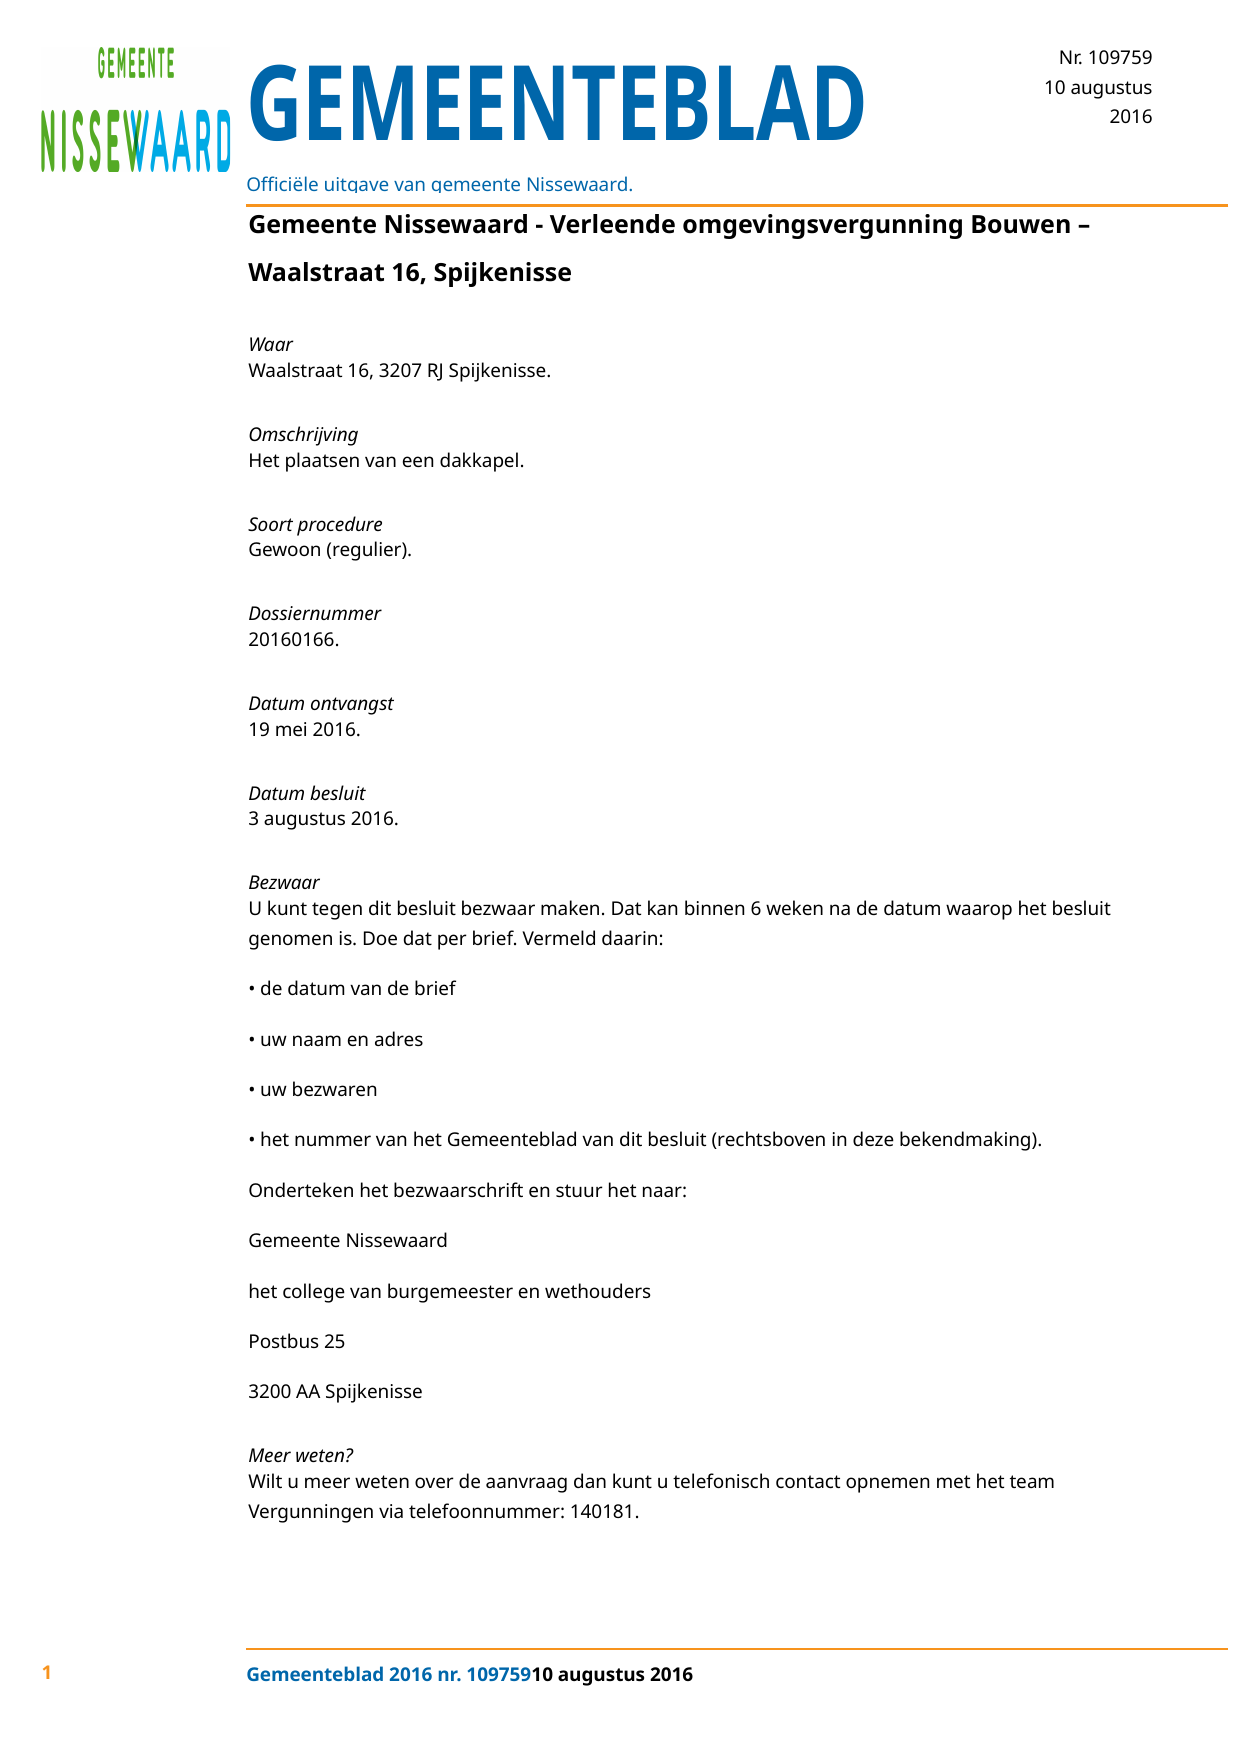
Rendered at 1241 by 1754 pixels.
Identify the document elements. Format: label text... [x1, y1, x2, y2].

text het college van burgemeester en wethouders [248, 1278, 1152, 1303]
text Waar [248, 331, 1152, 357]
text • de datum van de brief [248, 975, 1152, 1001]
text Soort procedure [248, 511, 1152, 537]
text Het plaatsen van een dakkapel. [248, 447, 1152, 473]
text Gemeente Nissewaard [248, 1227, 1152, 1253]
text Gemeente Nissewaard - Verleende omgevingsvergunning Bouwen – Waalstraat 16, Spijkenisse [248, 207, 1152, 288]
text • uw bezwaren [248, 1076, 1152, 1102]
text 19 mei 2016. [248, 716, 1152, 742]
text 3 augustus 2016. [248, 806, 1152, 831]
picture [176, 157, 187, 172]
text Meer weten? [248, 1443, 1152, 1468]
text • het nummer van het Gemeenteblad van dit besluit (rechtsboven in deze bekendmaking). [248, 1127, 1152, 1152]
text Waalstraat 16, 3207 RJ Spijkenisse. [248, 357, 1152, 383]
text Onderteken het bezwaarschrift en stuur het naar: [248, 1177, 1152, 1203]
text 3200 AA Spijkenisse [248, 1379, 1152, 1404]
text Datum ontvangst [248, 690, 1152, 716]
text Postbus 25 [248, 1328, 1152, 1354]
text • uw naam en adres [248, 1026, 1152, 1051]
text Dossiernummer [248, 601, 1152, 626]
text U kunt tegen dit besluit bezwaar maken. Dat kan binnen 6 weken na de datum waarop het besluit genomen is. Doe dat per brief. Vermeld daarin: [248, 895, 1152, 951]
picture [200, 151, 206, 172]
picture [154, 157, 165, 172]
text Bezwaar [248, 869, 1152, 895]
text 20160166. [248, 626, 1152, 652]
text Omschrijving [248, 421, 1152, 447]
text Datum besluit [248, 780, 1152, 806]
picture [201, 122, 206, 138]
picture [222, 122, 227, 160]
picture [41, 47, 231, 172]
text Wilt u meer weten over de aanvraag dan kunt u telefonisch contact opnemen met het team Vergunningen via telefoonnummer: 140181. [248, 1468, 1152, 1524]
text Gewoon (regulier). [248, 537, 1152, 562]
